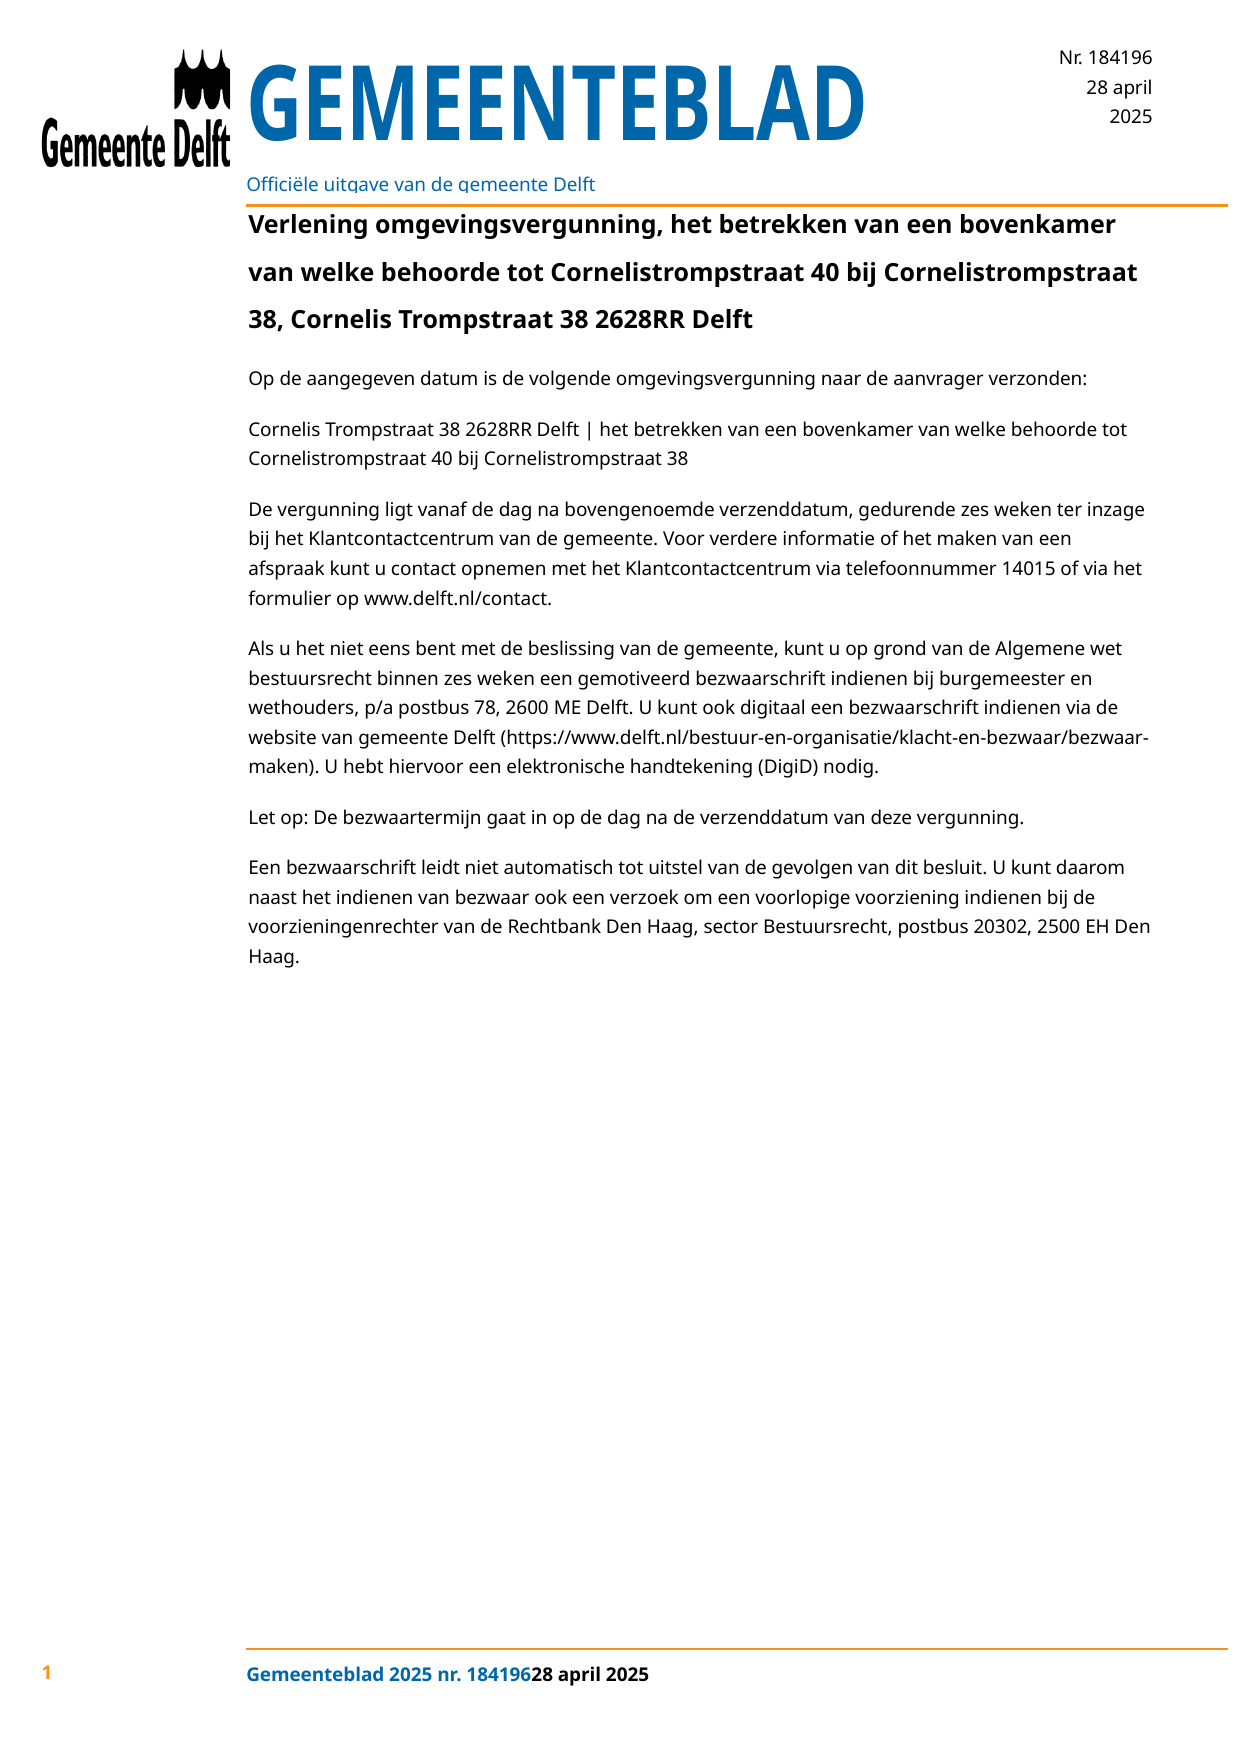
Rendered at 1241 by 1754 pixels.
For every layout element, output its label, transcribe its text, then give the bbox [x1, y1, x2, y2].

text Cornelis Trompstraat 38 2628RR Delft | het betrekken van een bovenkamer van welke behoorde tot Cornelistrompstraat 40 bij Cornelistrompstraat 38 [248, 416, 1152, 471]
text Verlening omgevingsvergunning, het betrekken van een bovenkamer van welke behoorde tot Cornelistrompstraat 40 bij Cornelistrompstraat 38, Cornelis Trompstraat 38 2628RR Delft [248, 207, 1152, 336]
text Op de aangegeven datum is de volgende omgevingsvergunning naar de aanvrager verzonden: [248, 366, 1152, 391]
text Let op: De bezwaartermijn gaat in op de dag na de verzenddatum van deze vergunning. [248, 804, 1152, 829]
text De vergunning ligt vanaf de dag na bovengenoemde verzenddatum, gedurende zes weken ter inzage bij het Klantcontactcentrum van de gemeente. Voor verdere informatie of het maken van een afspraak kunt u contact opnemen met het Klantcontactcentrum via telefoonnummer 14015 of via het formulier op www.delft.nl/contact. [248, 496, 1152, 610]
text Een bezwaarschrift leidt niet automatisch tot uitstel van de gevolgen van dit besluit. U kunt daarom naast het indienen van bezwaar ook een verzoek om een voorlopige voorziening indienen bij de voorzieningenrechter van de Rechtbank Den Haag, sector Bestuursrecht, postbus 20302, 2500 EH Den Haag. [248, 854, 1152, 969]
text Als u het niet eens bent met de beslissing van de gemeente, kunt u op grond van de Algemene wet bestuursrecht binnen zes weken een gemotiveerd bezwaarschrift indienen bij burgemeester en wethouders, p/a postbus 78, 2600 ME Delft. U kunt ook digitaal een bezwaarschrift indienen via de website van gemeente Delft (https://www.delft.nl/bestuur-en-organisatie/klacht-en-bezwaar/bezwaar-maken). U hebt hiervoor een elektronische handtekening (DigiD) nodig. [248, 635, 1152, 779]
picture [41, 47, 231, 172]
